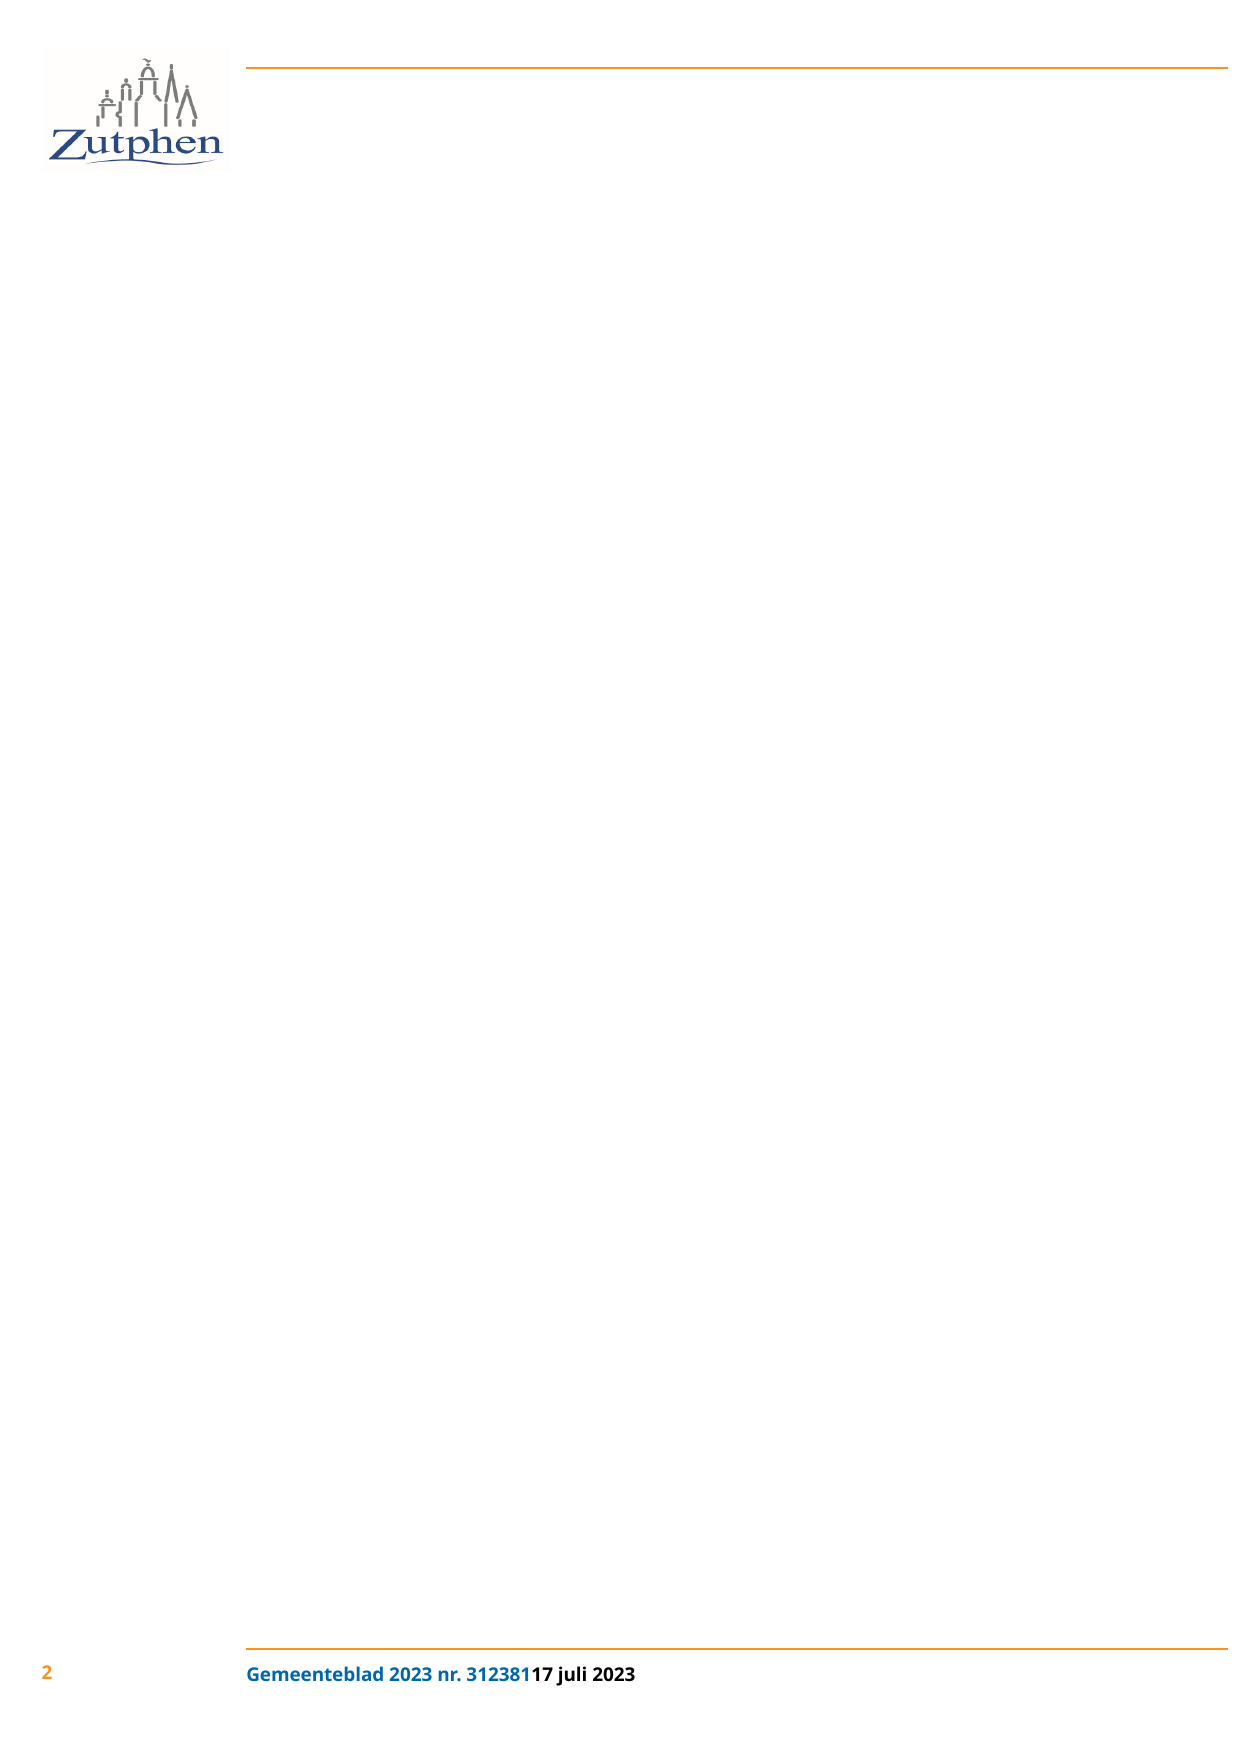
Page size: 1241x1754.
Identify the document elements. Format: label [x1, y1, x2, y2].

picture [41, 47, 231, 172]
